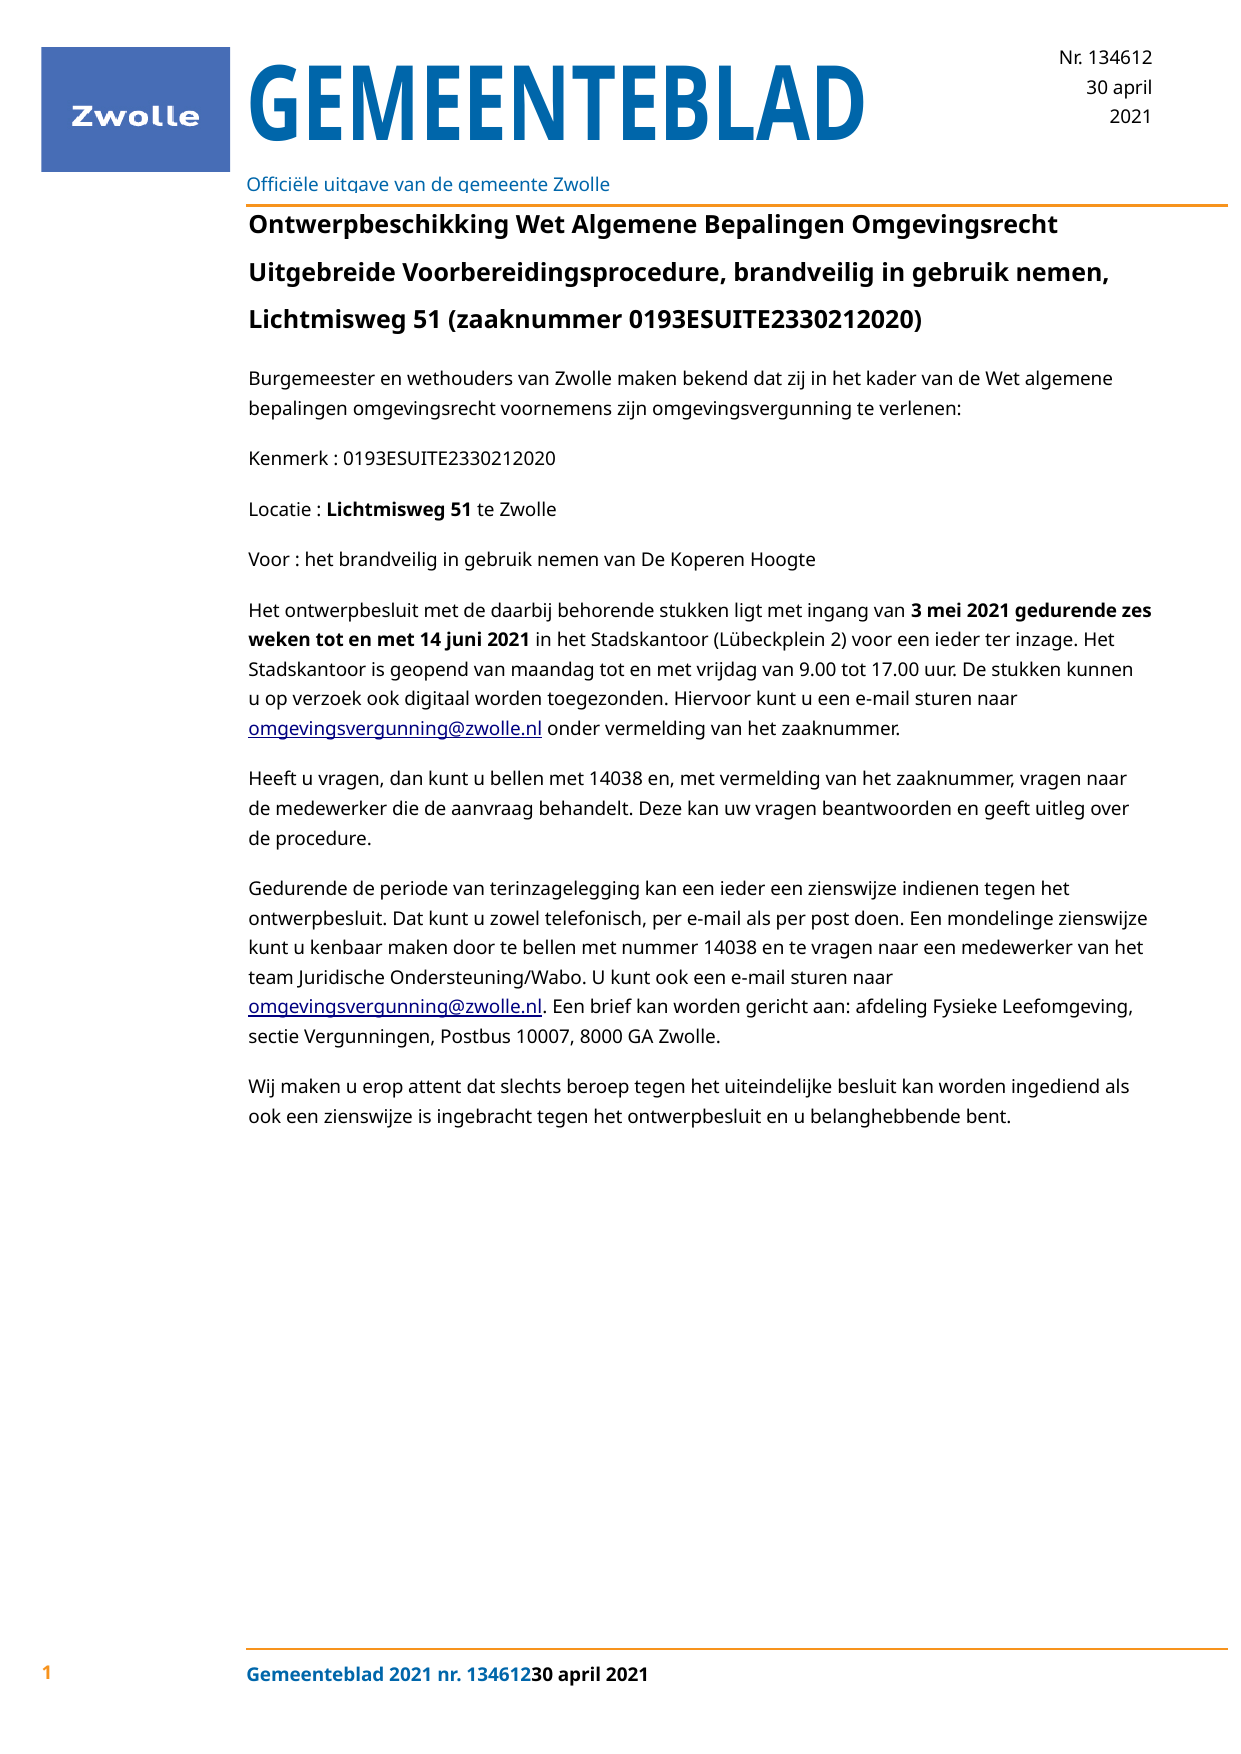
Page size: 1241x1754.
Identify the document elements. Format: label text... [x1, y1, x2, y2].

picture [41, 47, 231, 172]
text Burgemeester en wethouders van Zwolle maken bekend dat zij in het kader van de Wet algemene bepalingen omgevingsrecht voornemens zijn omgevingsvergunning te verlenen: [248, 366, 1152, 421]
text Ontwerpbeschikking Wet Algemene Bepalingen Omgevingsrecht Uitgebreide Voorbereidingsprocedure, brandveilig in gebruik nemen, Lichtmisweg 51 (zaaknummer 0193ESUITE2330212020) [248, 207, 1152, 336]
text Gedurende de periode van terinzagelegging kan een ieder een zienswijze indienen tegen het ontwerpbesluit. Dat kunt u zowel telefonisch, per e-mail als per post doen. Een mondelinge zienswijze kunt u kenbaar maken door te bellen met nummer 14038 en te vragen naar een medewerker van het team Juridische Ondersteuning/Wabo. U kunt ook een e-mail sturen naar omgevingsvergunning@zwolle.nl. Een brief kan worden gericht aan: afdeling Fysieke Leefomgeving, sectie Vergunningen, Postbus 10007, 8000 GA Zwolle. [248, 875, 1152, 1049]
text Kenmerk : 0193ESUITE2330212020 [248, 446, 1152, 471]
text Locatie : Lichtmisweg 51 te Zwolle [248, 496, 1152, 522]
text Het ontwerpbesluit met de daarbij behorende stukken ligt met ingang van 3 mei 2021 gedurende zes weken tot en met 14 juni 2021 in het Stadskantoor (Lübeckplein 2) voor een ieder ter inzage. Het Stadskantoor is geopend van maandag tot en met vrijdag van 9.00 tot 17.00 uur. De stukken kunnen u op verzoek ook digitaal worden toegezonden. Hiervoor kunt u een e-mail sturen naar omgevingsvergunning@zwolle.nl onder vermelding van het zaaknummer. [248, 597, 1152, 741]
text Wij maken u erop attent dat slechts beroep tegen het uiteindelijke besluit kan worden ingediend als ook een zienswijze is ingebracht tegen het ontwerpbesluit en u belanghebbende bent. [248, 1073, 1152, 1129]
text Voor : het brandveilig in gebruik nemen van De Koperen Hoogte [248, 546, 1152, 572]
text Heeft u vragen, dan kunt u bellen met 14038 en, met vermelding van het zaaknummer, vragen naar de medewerker die de aanvraag behandelt. Deze kan uw vragen beantwoorden en geeft uitleg over de procedure. [248, 766, 1152, 850]
